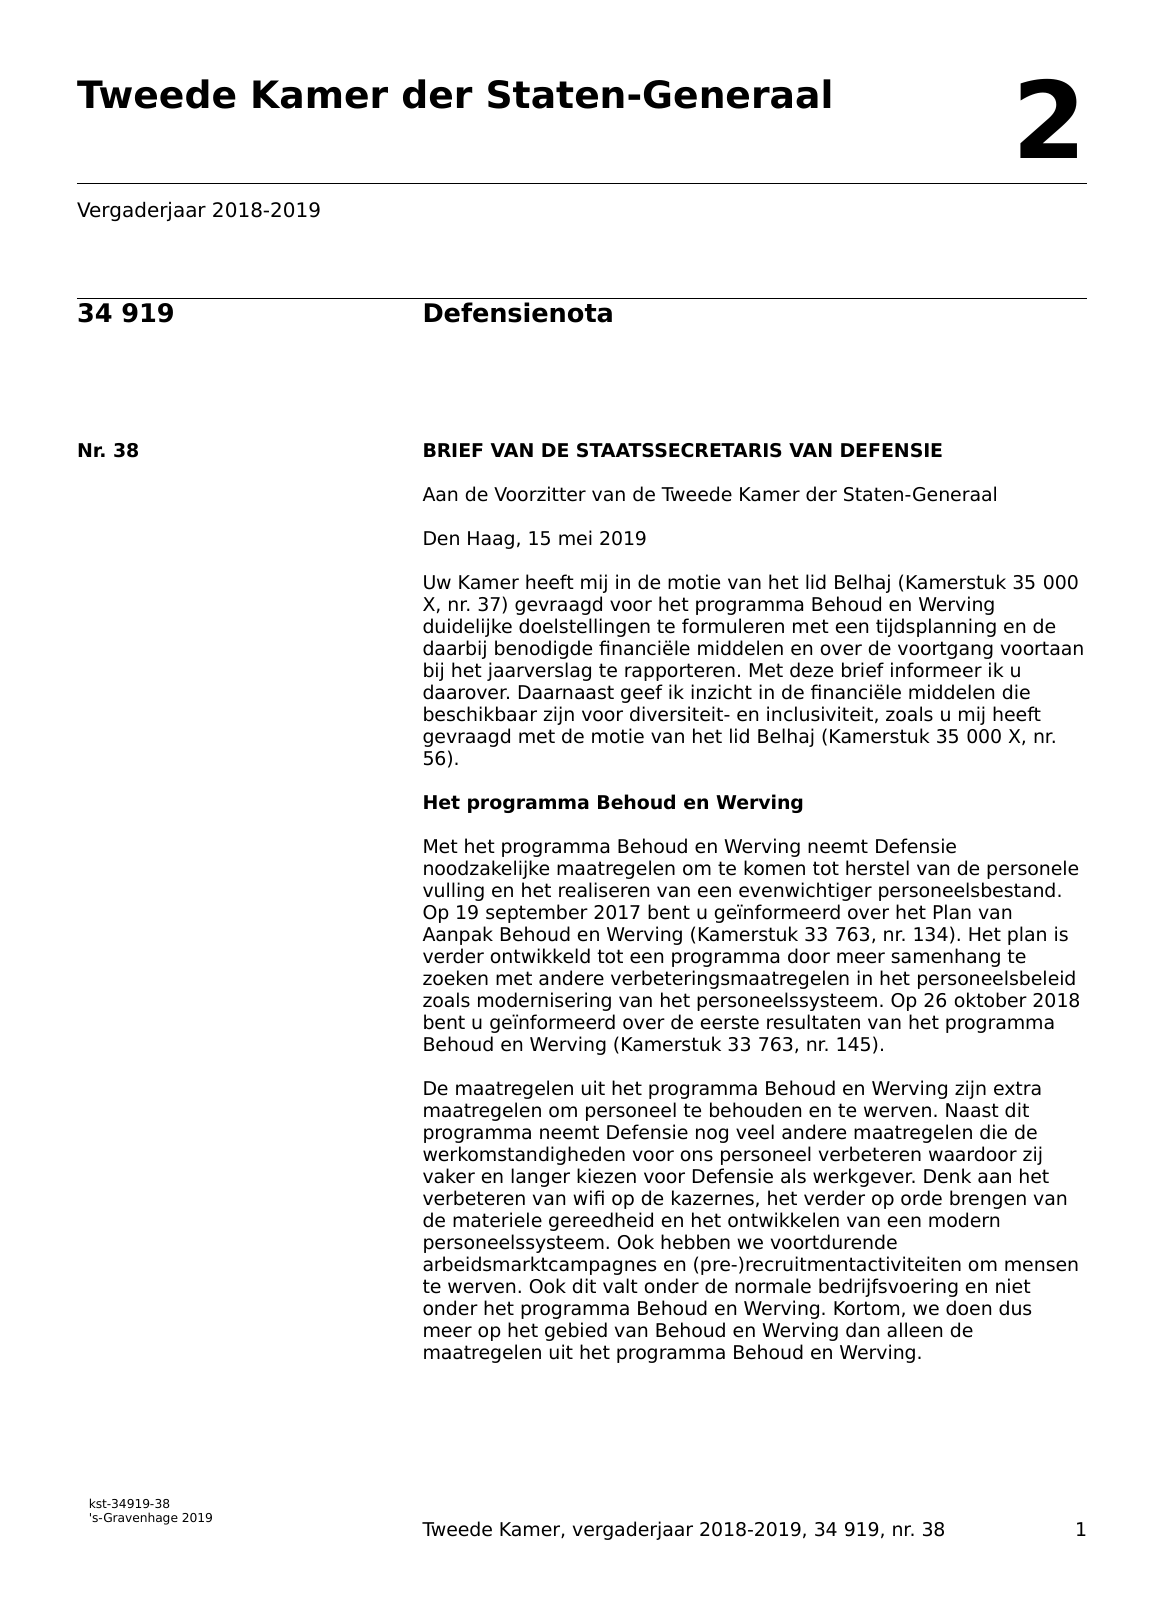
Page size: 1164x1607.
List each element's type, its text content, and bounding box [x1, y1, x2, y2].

table_header 2 [886, 59, 1087, 183]
table_header Tweede Kamer der Staten-Generaal [77, 59, 886, 183]
text kst-34919-38 [88, 1497, 323, 1511]
subtitle Het programma Behoud en Werving [422, 792, 1087, 814]
subtitle Nr. 38 BRIEF VAN DE STAATSSECRETARIS VAN DEFENSIE [77, 440, 1087, 462]
text Met het programma Behoud en Werving neemt Defensie noodzakelijke maatregelen om te komen tot herstel van de personele vulling en het realiseren van een evenwichtiger personeelsbestand. Op 19 september 2017 bent u geïnformeerd over het Plan van Aanpak Behoud en Werving (Kamerstuk 33 763, nr. 134). Het plan is verder ontwikkeld tot een programma door meer samenhang te zoeken met andere verbeteringsmaatregelen in het personeelsbeleid zoals modernisering van het personeelssysteem. Op 26 oktober 2018 bent u geïnformeerd over de eerste resultaten van het programma Behoud en Werving (Kamerstuk 33 763, nr. 145). [422, 836, 1087, 1056]
text Aan de Voorzitter van de Tweede Kamer der Staten-Generaal [422, 484, 1087, 506]
text 's-Gravenhage 2019 [88, 1511, 323, 1525]
text De maatregelen uit het programma Behoud en Werving zijn extra maatregelen om personeel te behouden en te werven. Naast dit programma neemt Defensie nog veel andere maatregelen die de werkomstandigheden voor ons personeel verbeteren waardoor zij vaker en langer kiezen voor Defensie als werkgever. Denk aan het verbeteren van wifi op de kazernes, het verder op orde brengen van de materiele gereedheid en het ontwikkelen van een modern personeelssysteem. Ook hebben we voortdurende arbeidsmarktcampagnes en (pre-)recruitmentactiviteiten om mensen te werven. Ook dit valt onder de normale bedrijfsvoering en niet onder het programma Behoud en Werving. Kortom, we doen dus meer op het gebied van Behoud en Werving dan alleen de maatregelen uit het programma Behoud en Werving. [422, 1078, 1087, 1364]
text Den Haag, 15 mei 2019 [422, 528, 1087, 550]
text Uw Kamer heeft mij in de motie van het lid Belhaj (Kamerstuk 35 000 X, nr. 37) gevraagd voor het programma Behoud en Werving duidelijke doelstellingen te formuleren met een tijdsplanning en de daarbij benodigde financiële middelen en over de voortgang voortaan bij het jaarverslag te rapporteren. Met deze brief informeer ik u daarover. Daarnaast geef ik inzicht in de financiële middelen die beschikbaar zijn voor diversiteit- en inclusiviteit, zoals u mij heeft gevraagd met de motie van het lid Belhaj (Kamerstuk 35 000 X, nr. 56). [422, 572, 1087, 770]
subtitle 34 919 Defensienota [77, 299, 1087, 329]
table_cell Vergaderjaar 2018-2019 [77, 184, 1087, 298]
